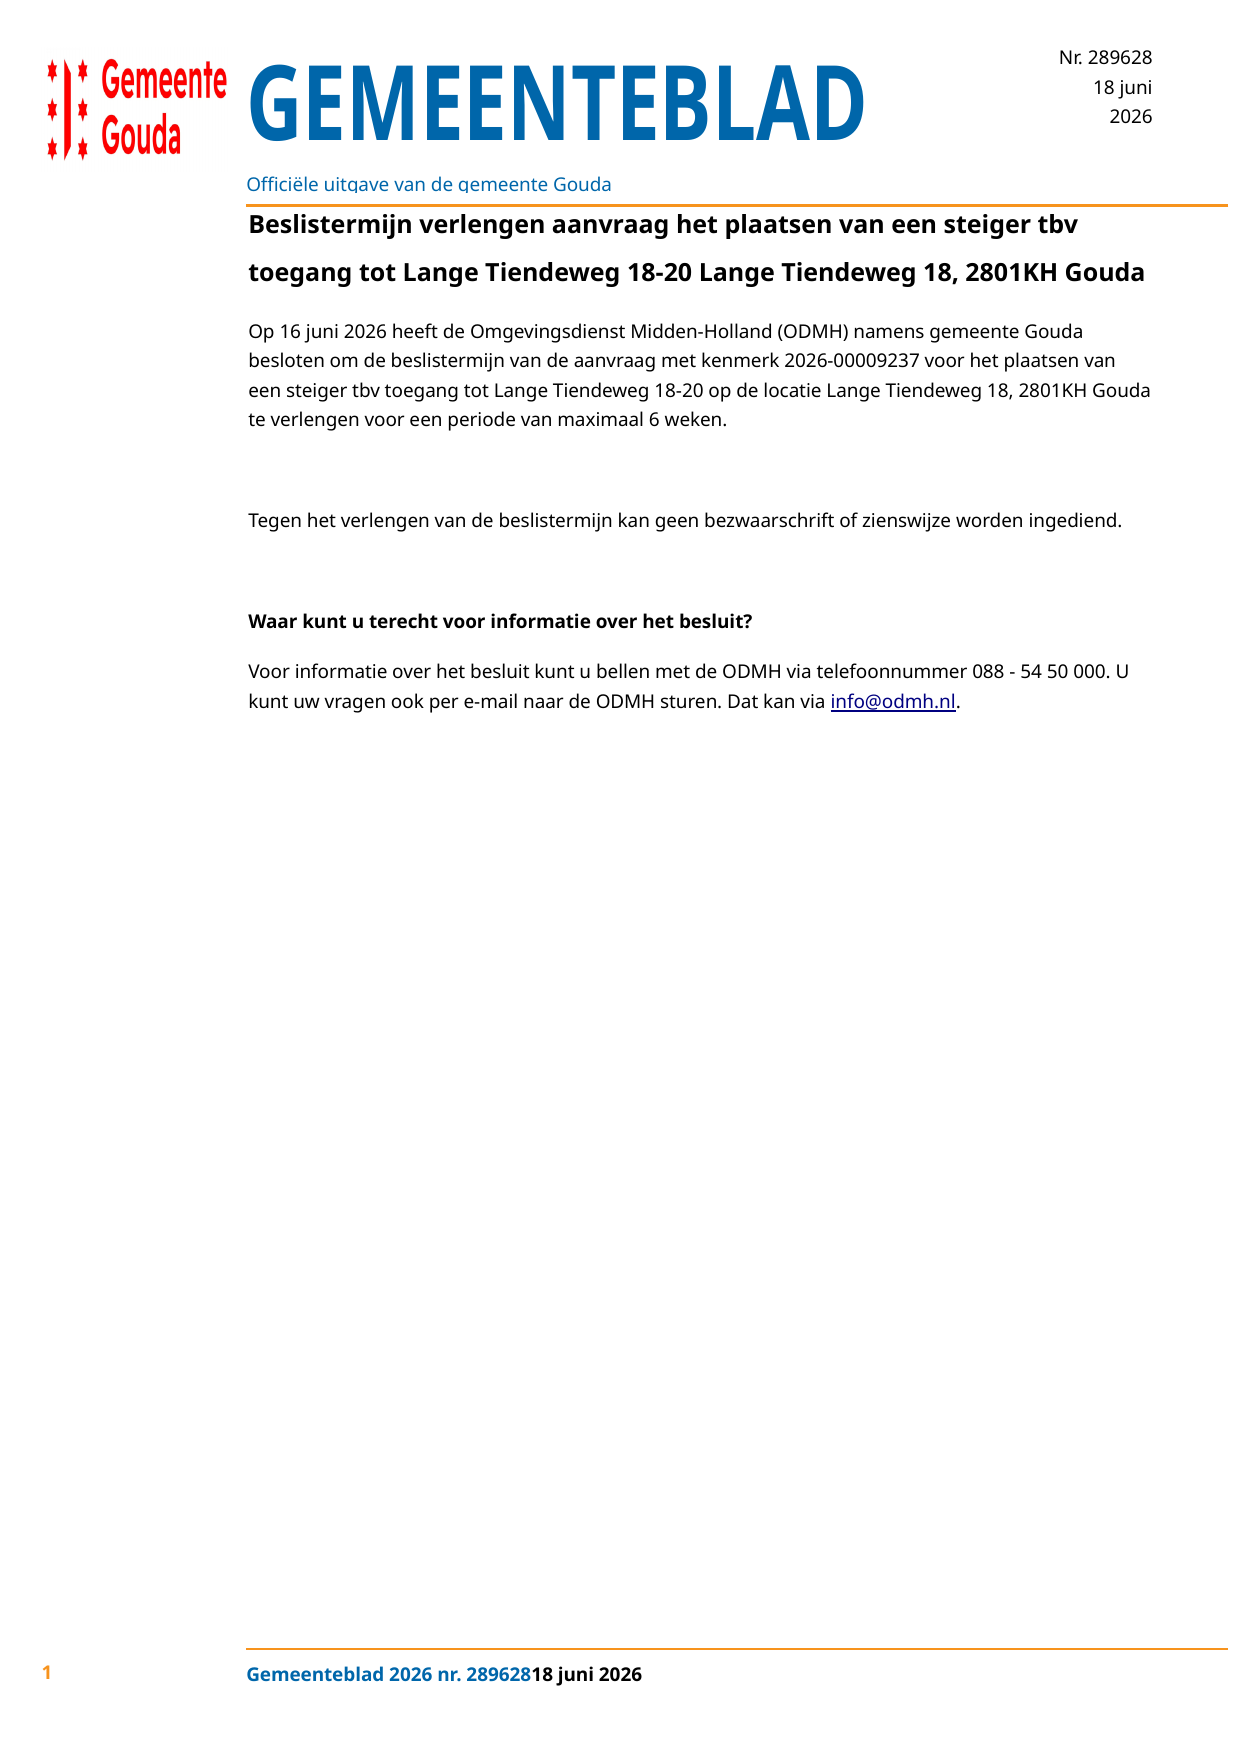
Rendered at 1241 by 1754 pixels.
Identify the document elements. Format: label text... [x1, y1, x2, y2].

picture [41, 47, 231, 172]
text Beslistermijn verlengen aanvraag het plaatsen van een steiger tbv toegang tot Lange Tiendeweg 18-20 Lange Tiendeweg 18, 2801KH Gouda [248, 207, 1152, 288]
text Tegen het verlengen van de beslistermijn kan geen bezwaarschrift of zienswijze worden ingediend. [248, 507, 1152, 533]
text Op 16 juni 2026 heeft de Omgevingsdienst Midden-Holland (ODMH) namens gemeente Gouda besloten om de beslistermijn van de aanvraag met kenmerk 2026-00009237 voor het plaatsen van een steiger tbv toegang tot Lange Tiendeweg 18-20 op de locatie Lange Tiendeweg 18, 2801KH Gouda te verlengen voor een periode van maximaal 6 weken. [248, 318, 1152, 432]
text Waar kunt u terecht voor informatie over het besluit? [248, 608, 1152, 634]
text Voor informatie over het besluit kunt u bellen met de ODMH via telefoonnummer 088 - 54 50 000. U kunt uw vragen ook per e-mail naar de ODMH sturen. Dat kan via info@odmh.nl. [248, 659, 1152, 714]
